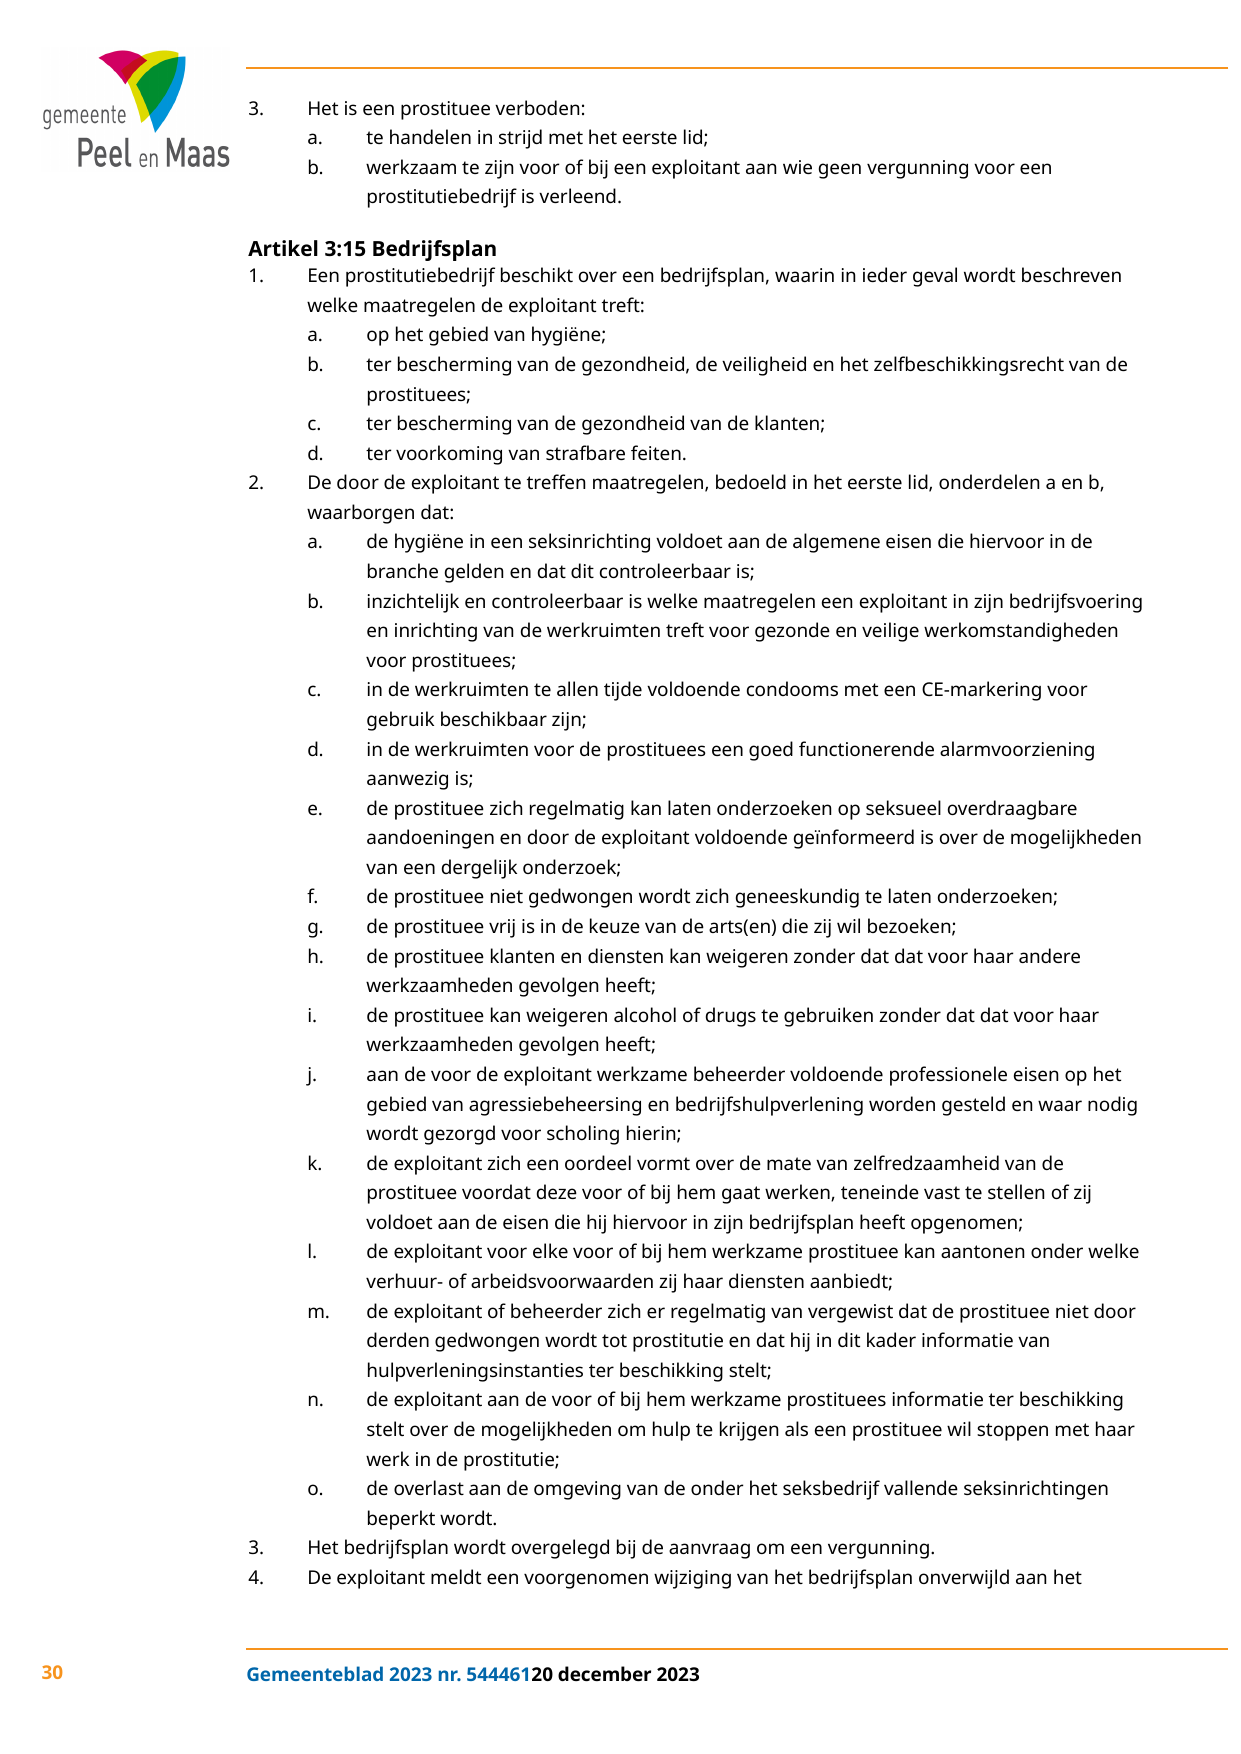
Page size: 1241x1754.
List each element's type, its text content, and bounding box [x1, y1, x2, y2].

list de exploitant zich een oordeel vormt over de mate van zelfredzaamheid van de prostituee voordat deze voor of bij hem gaat werken, teneinde vast te stellen of zij voldoet aan de eisen die hij hiervoor in zijn bedrijfsplan heeft opgenomen; [307, 1150, 1152, 1235]
list de prostituee klanten en diensten kan weigeren zonder dat dat voor haar andere werkzaamheden gevolgen heeft; [307, 943, 1152, 998]
list ter voorkoming van strafbare feiten. [307, 440, 1152, 466]
list Het is een prostituee verboden: [248, 95, 1152, 121]
list Het bedrijfsplan wordt overgelegd bij de aanvraag om een vergunning. [248, 1534, 1152, 1560]
list de overlast aan de omgeving van de onder het seksbedrijf vallende seksinrichtingen beperkt wordt. [307, 1475, 1152, 1531]
list op het gebied van hygiëne; [307, 322, 1152, 347]
list de exploitant of beheerder zich er regelmatig van vergewist dat de prostituee niet door derden gedwongen wordt tot prostitutie en dat hij in dit kader informatie van hulpverleningsinstanties ter beschikking stelt; [307, 1298, 1152, 1383]
text Artikel 3:15 Bedrijfsplan [248, 234, 1152, 262]
list in de werkruimten te allen tijde voldoende condooms met een CE-markering voor gebruik beschikbaar zijn; [307, 677, 1152, 732]
list ter bescherming van de gezondheid, de veiligheid en het zelfbeschikkingsrecht van de prostituees; [307, 351, 1152, 406]
list de hygiëne in een seksinrichting voldoet aan de algemene eisen die hiervoor in de branche gelden en dat dit controleerbaar is; [307, 529, 1152, 584]
list te handelen in strijd met het eerste lid; [307, 124, 1152, 150]
list De exploitant meldt een voorgenomen wijziging van het bedrijfsplan onverwijld aan het [248, 1564, 1152, 1590]
list de prostituee vrij is in de keuze van de arts(en) die zij wil bezoeken; [307, 913, 1152, 939]
list ter bescherming van de gezondheid van de klanten; [307, 410, 1152, 436]
list aan de voor de exploitant werkzame beheerder voldoende professionele eisen op het gebied van agressiebeheersing en bedrijfshulpverlening worden gesteld en waar nodig wordt gezorgd voor scholing hierin; [307, 1061, 1152, 1146]
list de prostituee zich regelmatig kan laten onderzoeken op seksueel overdraagbare aandoeningen en door de exploitant voldoende geïnformeerd is over de mogelijkheden van een dergelijk onderzoek; [307, 795, 1152, 880]
list de prostituee niet gedwongen wordt zich geneeskundig te laten onderzoeken; [307, 884, 1152, 909]
list de exploitant aan de voor of bij hem werkzame prostituees informatie ter beschikking stelt over de mogelijkheden om hulp te krijgen als een prostituee wil stoppen met haar werk in de prostitutie; [307, 1387, 1152, 1471]
list inzichtelijk en controleerbaar is welke maatregelen een exploitant in zijn bedrijfsvoering en inrichting van de werkruimten treft voor gezonde en veilige werkomstandigheden voor prostituees; [307, 588, 1152, 673]
picture [41, 47, 231, 172]
list De door de exploitant te treffen maatregelen, bedoeld in het eerste lid, onderdelen a en b, waarborgen dat: [248, 469, 1152, 525]
list de exploitant voor elke voor of bij hem werkzame prostituee kan aantonen onder welke verhuur- of arbeidsvoorwaarden zij haar diensten aanbiedt; [307, 1239, 1152, 1294]
list Een prostitutiebedrijf beschikt over een bedrijfsplan, waarin in ieder geval wordt beschreven welke maatregelen de exploitant treft: [248, 262, 1152, 318]
list werkzaam te zijn voor of bij een exploitant aan wie geen vergunning voor een prostitutiebedrijf is verleend. [307, 154, 1152, 209]
list de prostituee kan weigeren alcohol of drugs te gebruiken zonder dat dat voor haar werkzaamheden gevolgen heeft; [307, 1002, 1152, 1057]
list in de werkruimten voor de prostituees een goed functionerende alarmvoorziening aanwezig is; [307, 736, 1152, 791]
